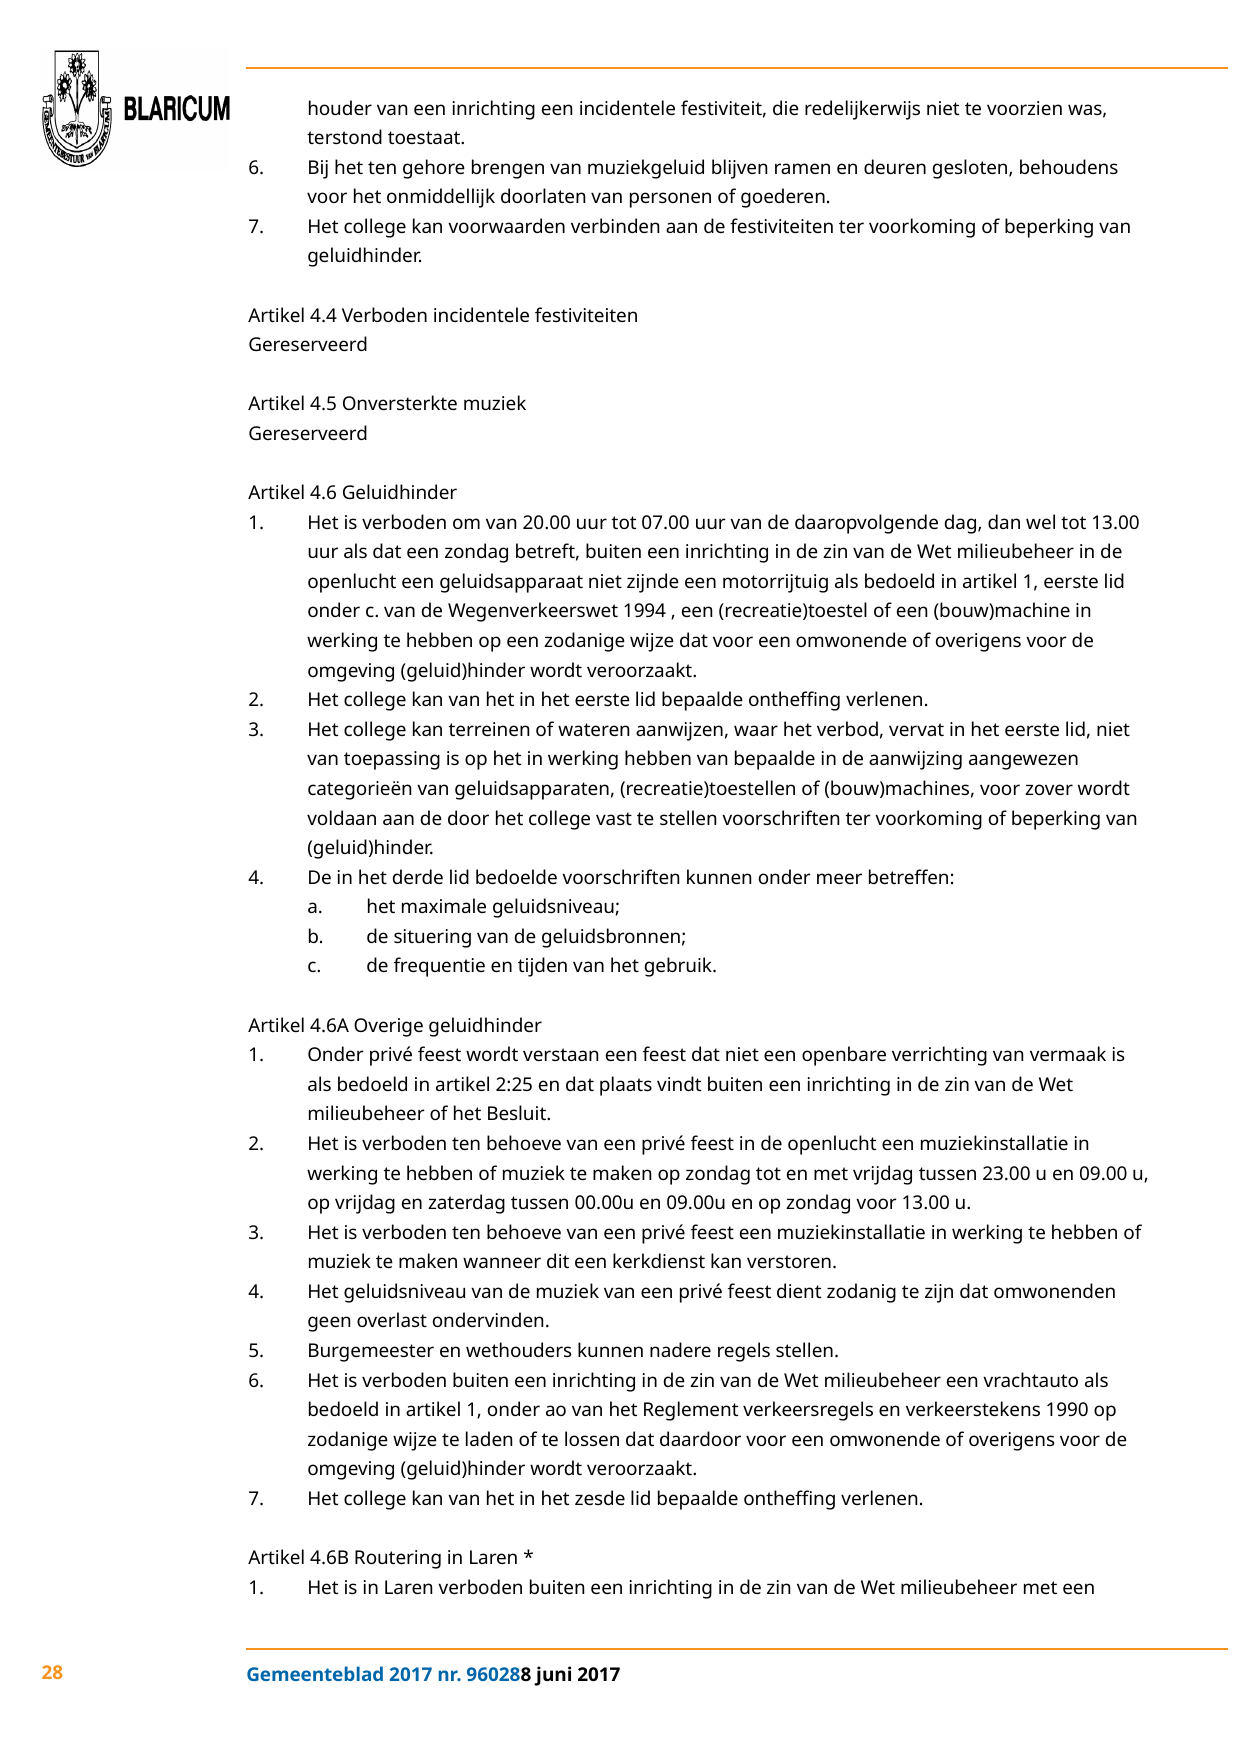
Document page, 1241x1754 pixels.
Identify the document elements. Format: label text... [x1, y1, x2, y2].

list Burgemeester en wethouders kunnen nadere regels stellen. [248, 1337, 1152, 1363]
list houder van een inrichting een incidentele festiviteit, die redelijkerwijs niet te voorzien was, terstond toestaat. [248, 95, 1152, 150]
list de situering van de geluidsbronnen; [307, 923, 1152, 949]
list het maximale geluidsniveau; [307, 893, 1152, 919]
text Gereserveerd [248, 331, 1152, 357]
list Het college kan van het in het zesde lid bepaalde ontheffing verlenen. [248, 1485, 1152, 1511]
list Het is in Laren verboden buiten een inrichting in de zin van de Wet milieubeheer met een [248, 1574, 1152, 1600]
text Artikel 4.4 Verboden incidentele festiviteiten [248, 302, 1152, 328]
list Het is verboden ten behoeve van een privé feest in de openlucht een muziekinstallatie in werking te hebben of muziek te maken op zondag tot en met vrijdag tussen 23.00 u en 09.00 u, op vrijdag en zaterdag tussen 00.00u en 09.00u en op zondag voor 13.00 u. [248, 1130, 1152, 1215]
list Het college kan voorwaarden verbinden aan de festiviteiten ter voorkoming of beperking van geluidhinder. [248, 213, 1152, 268]
text Artikel 4.6A Overige geluidhinder [248, 1012, 1152, 1038]
list Bij het ten gehore brengen van muziekgeluid blijven ramen en deuren gesloten, behoudens voor het onmiddellijk doorlaten van personen of goederen. [248, 154, 1152, 209]
text Artikel 4.5 Onversterkte muziek [248, 391, 1152, 416]
text Artikel 4.6B Routering in Laren * [248, 1544, 1152, 1570]
list Het is verboden ten behoeve van een privé feest een muziekinstallatie in werking te hebben of muziek te maken wanneer dit een kerkdienst kan verstoren. [248, 1219, 1152, 1274]
list Het is verboden om van 20.00 uur tot 07.00 uur van de daaropvolgende dag, dan wel tot 13.00 uur als dat een zondag betreft, buiten een inrichting in de zin van de Wet milieubeheer in de openlucht een geluidsapparaat niet zijnde een motorrijtuig als bedoeld in artikel 1, eerste lid onder c. van de Wegenverkeerswet 1994 , een (recreatie)toestel of een (bouw)machine in werking te hebben op een zodanige wijze dat voor een omwonende of overigens voor de omgeving (geluid)hinder wordt veroorzaakt. [248, 509, 1152, 683]
list Onder privé feest wordt verstaan een feest dat niet een openbare verrichting van vermaak is als bedoeld in artikel 2:25 en dat plaats vindt buiten een inrichting in de zin van de Wet milieubeheer of het Besluit. [248, 1041, 1152, 1126]
list Het geluidsniveau van de muziek van een privé feest dient zodanig te zijn dat omwonenden geen overlast ondervinden. [248, 1278, 1152, 1333]
list Het college kan van het in het eerste lid bepaalde ontheffing verlenen. [248, 686, 1152, 712]
list Het is verboden buiten een inrichting in de zin van de Wet milieubeheer een vrachtauto als bedoeld in artikel 1, onder ao van het Reglement verkeersregels en verkeerstekens 1990 op zodanige wijze te laden of te lossen dat daardoor voor een omwonende of overigens voor de omgeving (geluid)hinder wordt veroorzaakt. [248, 1367, 1152, 1481]
list Het college kan terreinen of wateren aanwijzen, waar het verbod, vervat in het eerste lid, niet van toepassing is op het in werking hebben van bepaalde in de aanwijzing aangewezen categorieën van geluidsapparaten, (recreatie)toestellen of (bouw)machines, voor zover wordt voldaan aan de door het college vast te stellen voorschriften ter voorkoming of beperking van (geluid)hinder. [248, 716, 1152, 860]
picture [41, 47, 231, 172]
list de frequentie en tijden van het gebruik. [307, 953, 1152, 978]
list De in het derde lid bedoelde voorschriften kunnen onder meer betreffen: [248, 864, 1152, 890]
text Artikel 4.6 Geluidhinder [248, 479, 1152, 505]
text Gereserveerd [248, 420, 1152, 446]
